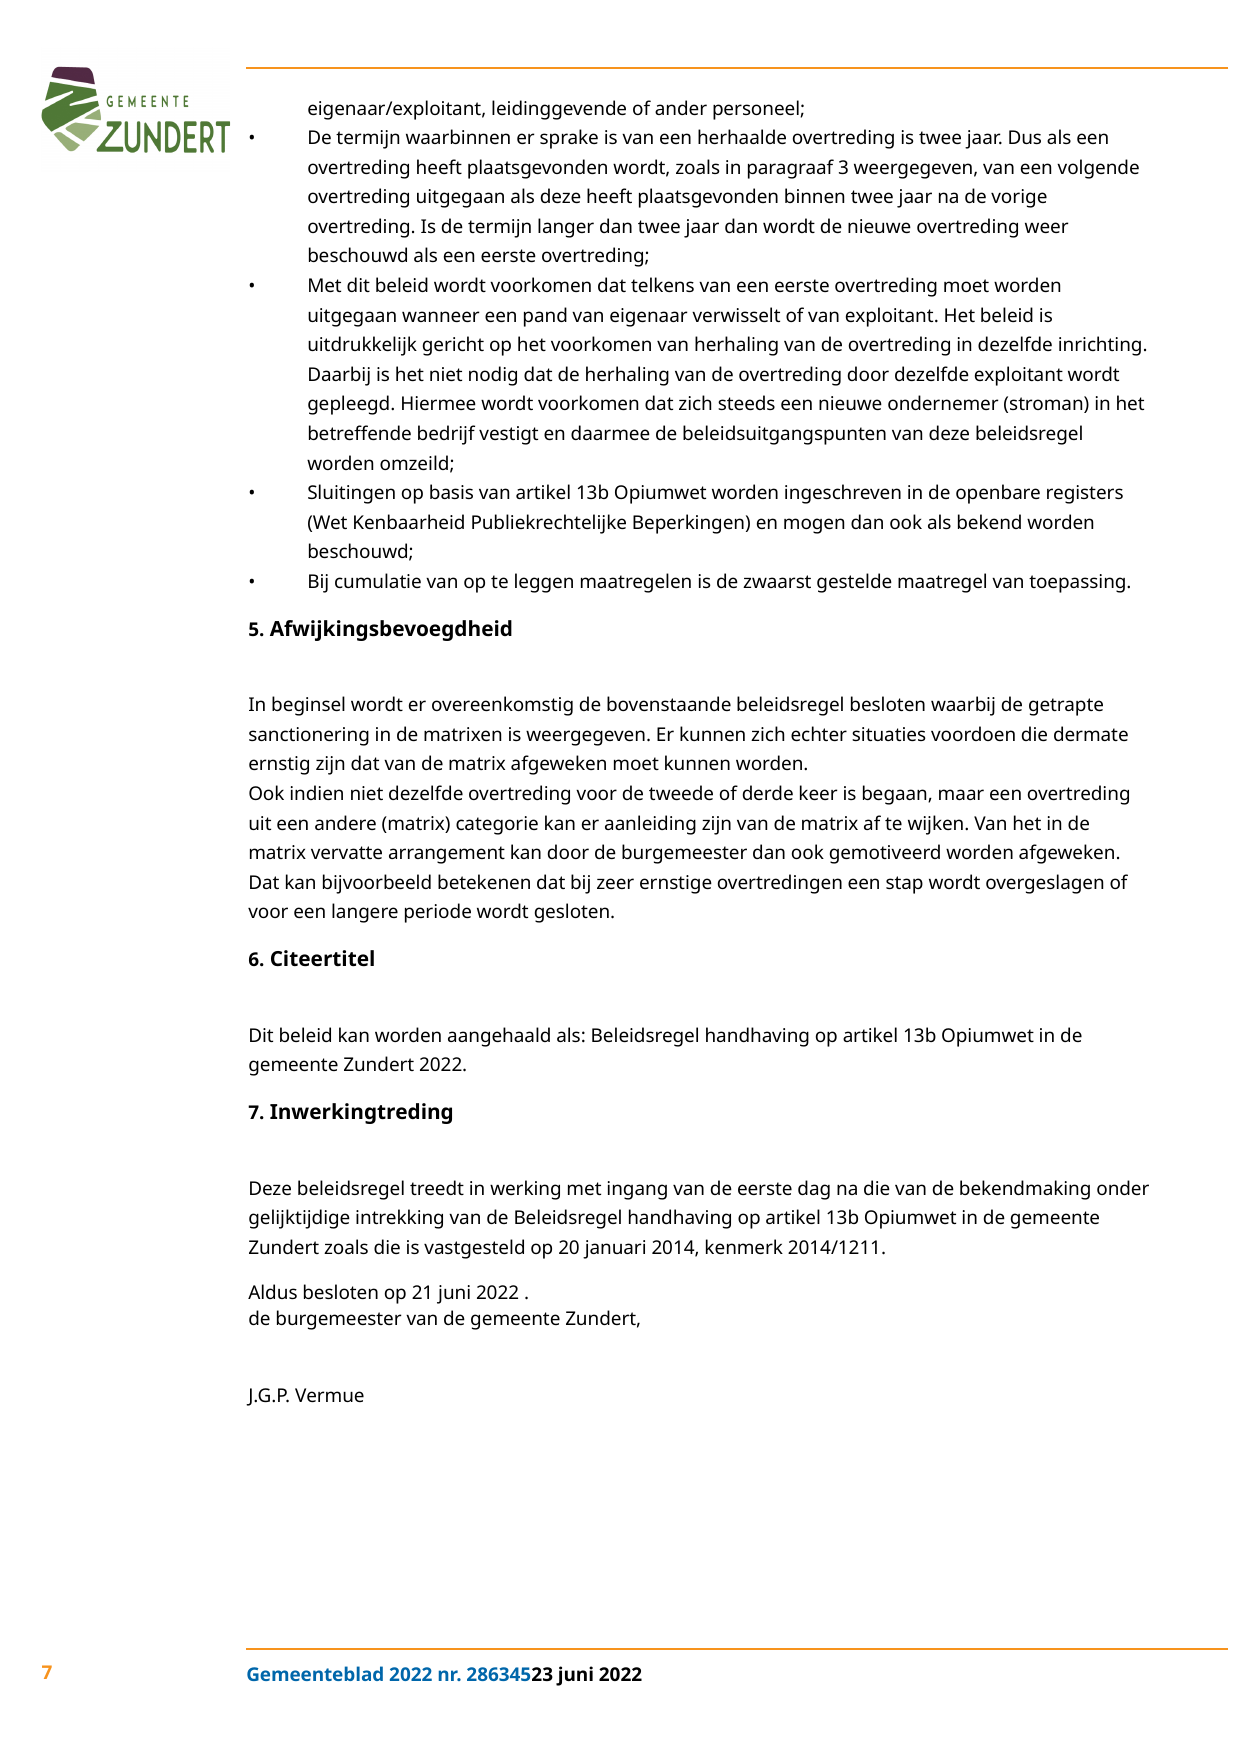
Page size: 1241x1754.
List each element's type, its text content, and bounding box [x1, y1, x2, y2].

list De termijn waarbinnen er sprake is van een herhaalde overtreding is twee jaar. Dus als een overtreding heeft plaatsgevonden wordt, zoals in paragraaf 3 weergegeven, van een volgende overtreding uitgegaan als deze heeft plaatsgevonden binnen twee jaar na de vorige overtreding. Is de termijn langer dan twee jaar dan wordt de nieuwe overtreding weer beschouwd als een eerste overtreding; [248, 124, 1152, 268]
text Ook indien niet dezelfde overtreding voor de tweede of derde keer is begaan, maar een overtreding uit een andere (matrix) categorie kan er aanleiding zijn van de matrix af te wijken. Van het in de matrix vervatte arrangement kan door de burgemeester dan ook gemotiveerd worden afgeweken. Dat kan bijvoorbeeld betekenen dat bij zeer ernstige overtredingen een stap wordt overgeslagen of voor een langere periode wordt gesloten. [248, 780, 1152, 924]
text Deze beleidsregel treedt in werking met ingang van de eerste dag na die van de bekendmaking onder gelijktijdige intrekking van de Beleidsregel handhaving op artikel 13b Opiumwet in de gemeente Zundert zoals die is vastgesteld op 20 januari 2014, kenmerk 2014/1211. [248, 1175, 1152, 1260]
text 5. Afwijkingsbevoegdheid [248, 614, 1152, 642]
text de burgemeester van de gemeente Zundert, [248, 1305, 1152, 1331]
list Bij cumulatie van op te leggen maatregelen is de zwaarst gestelde maatregel van toepassing. [248, 568, 1152, 594]
text In beginsel wordt er overeenkomstig de bovenstaande beleidsregel besloten waarbij de getrapte sanctionering in de matrixen is weergegeven. Er kunnen zich echter situaties voordoen die dermate ernstig zijn dat van de matrix afgeweken moet kunnen worden. [248, 691, 1152, 776]
picture [41, 47, 231, 172]
text Aldus besloten op 21 juni 2022 . [248, 1279, 1152, 1305]
text 7. Inwerkingtreding [248, 1097, 1152, 1126]
text 6. Citeertitel [248, 944, 1152, 973]
list eigenaar/exploitant, leidinggevende of ander personeel; [248, 95, 1152, 121]
text J.G.P. Vermue [248, 1382, 1152, 1408]
list Sluitingen op basis van artikel 13b Opiumwet worden ingeschreven in de openbare registers (Wet Kenbaarheid Publiekrechtelijke Beperkingen) en mogen dan ook als bekend worden beschouwd; [248, 479, 1152, 564]
text Dit beleid kan worden aangehaald als: Beleidsregel handhaving op artikel 13b Opiumwet in de gemeente Zundert 2022. [248, 1022, 1152, 1077]
list Met dit beleid wordt voorkomen dat telkens van een eerste overtreding moet worden uitgegaan wanneer een pand van eigenaar verwisselt of van exploitant. Het beleid is uitdrukkelijk gericht op het voorkomen van herhaling van de overtreding in dezelfde inrichting. Daarbij is het niet nodig dat de herhaling van de overtreding door dezelfde exploitant wordt gepleegd. Hiermee wordt voorkomen dat zich steeds een nieuwe ondernemer (stroman) in het betreffende bedrijf vestigt en daarmee de beleidsuitgangspunten van deze beleidsregel worden omzeild; [248, 272, 1152, 476]
